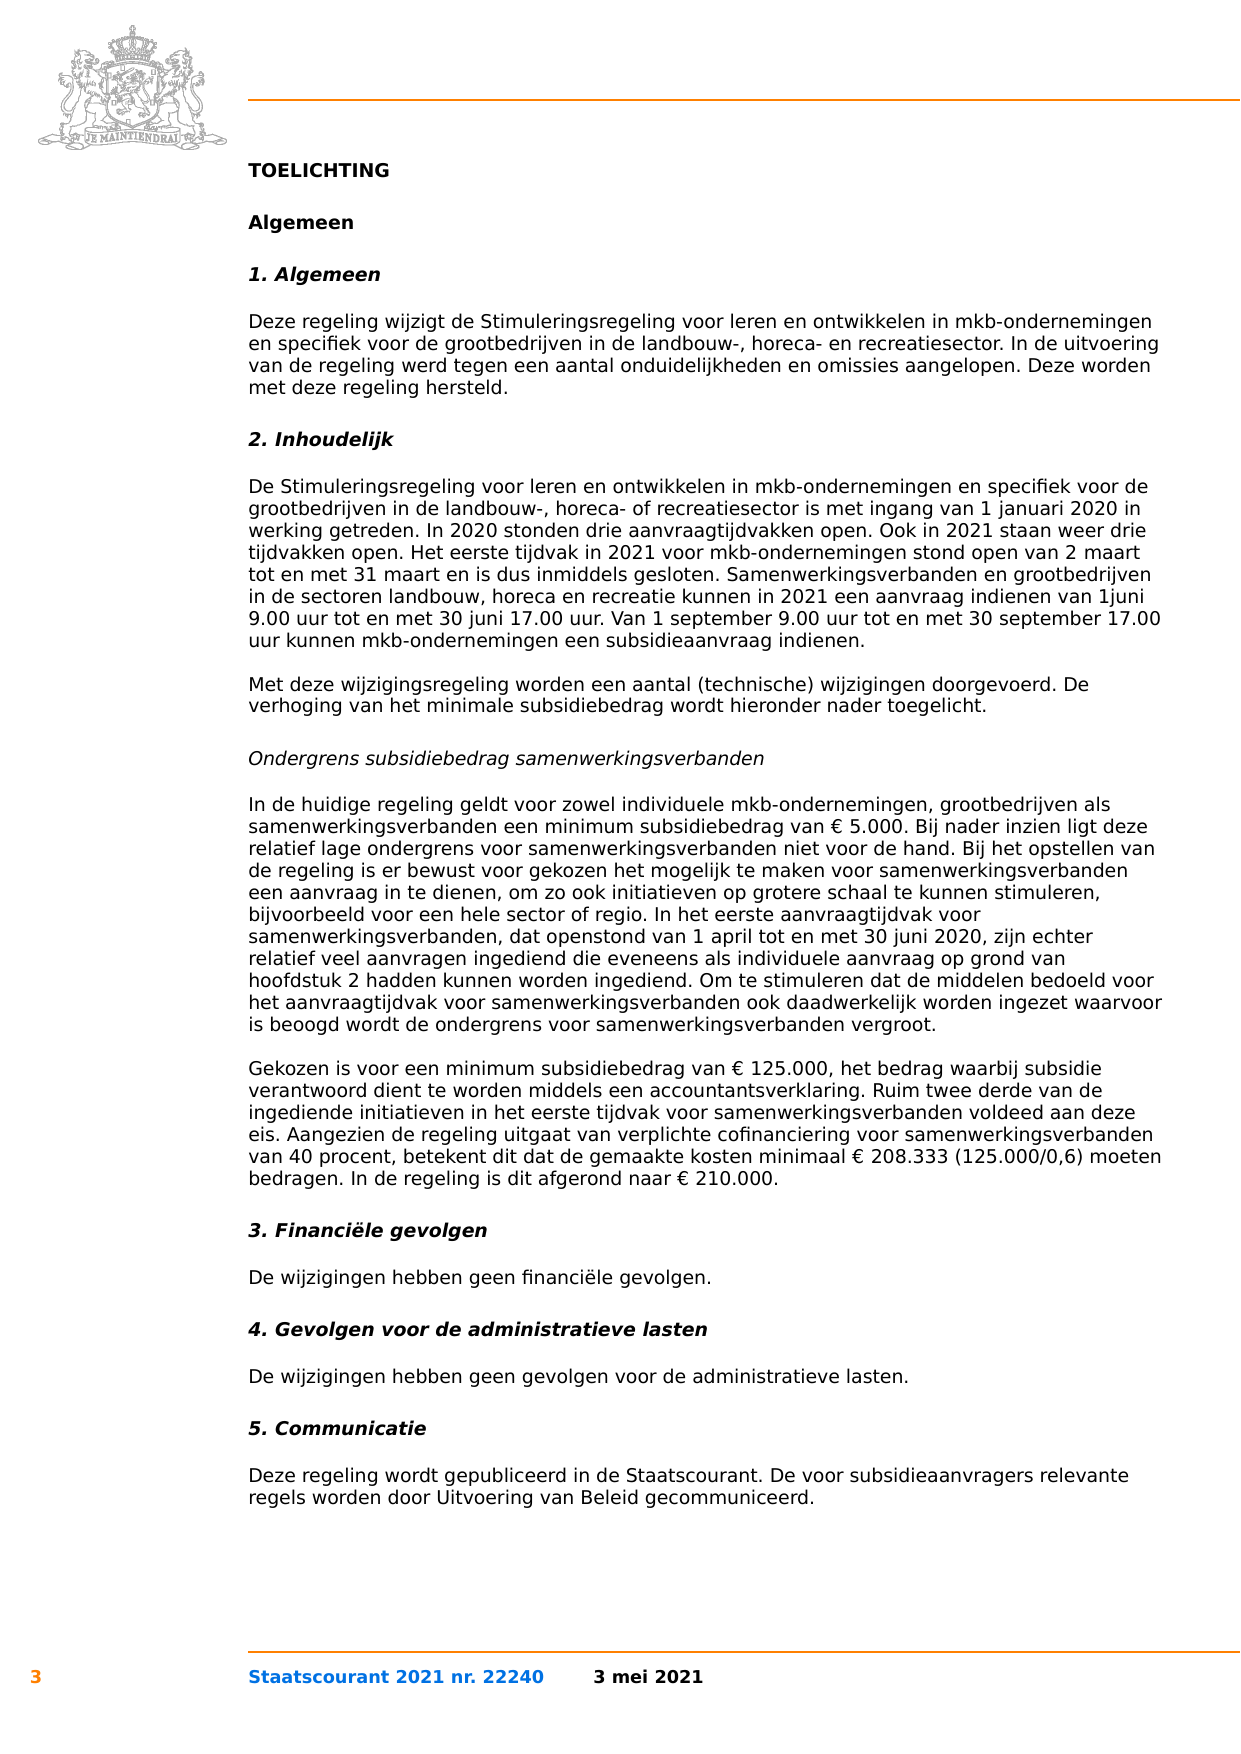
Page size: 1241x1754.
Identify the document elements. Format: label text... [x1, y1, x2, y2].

text Deze regeling wijzigt de Stimuleringsregeling voor leren en ontwikkelen in mkb-ondernemingen en specifiek voor de grootbedrijven in de landbouw-, horeca- en recreatiesector. In de uitvoering van de regeling werd tegen een aantal onduidelijkheden en omissies aangelopen. Deze worden met deze regeling hersteld. [248, 311, 1163, 399]
text De wijzigingen hebben geen gevolgen voor de administratieve lasten. [248, 1366, 1163, 1388]
subtitle 5. Communicatie [248, 1418, 1163, 1440]
text De Stimuleringsregeling voor leren en ontwikkelen in mkb-ondernemingen en specifiek voor de grootbedrijven in de landbouw-, horeca- of recreatiesector is met ingang van 1 januari 2020 in werking getreden. In 2020 stonden drie aanvraagtijdvakken open. Ook in 2021 staan weer drie tijdvakken open. Het eerste tijdvak in 2021 voor mkb-ondernemingen stond open van 2 maart tot en met 31 maart en is dus inmiddels gesloten. Samenwerkingsverbanden en grootbedrijven in de sectoren landbouw, horeca en recreatie kunnen in 2021 een aanvraag indienen van 1juni 9.00 uur tot en met 30 juni 17.00 uur. Van 1 september 9.00 uur tot en met 30 september 17.00 uur kunnen mkb-ondernemingen een subsidieaanvraag indienen. [248, 476, 1163, 652]
subtitle Algemeen [248, 212, 1163, 234]
text Deze regeling wordt gepubliceerd in de Staatscourant. De voor subsidieaanvragers relevante regels worden door Uitvoering van Beleid gecommuniceerd. [248, 1465, 1163, 1509]
text Met deze wijzigingsregeling worden een aantal (technische) wijzigingen doorgevoerd. De verhoging van het minimale subsidiebedrag wordt hieronder nader toegelicht. [248, 673, 1163, 717]
subtitle 2. Inhoudelijk [248, 429, 1163, 451]
subtitle TOELICHTING [248, 160, 1163, 182]
subtitle 3. Financiële gevolgen [248, 1220, 1163, 1242]
subtitle 4. Gevolgen voor de administratieve lasten [248, 1319, 1163, 1341]
subtitle Ondergrens subsidiebedrag samenwerkingsverbanden [248, 747, 1163, 769]
picture [38, 25, 227, 150]
text De wijzigingen hebben geen financiële gevolgen. [248, 1267, 1163, 1289]
text In de huidige regeling geldt voor zowel individuele mkb-ondernemingen, grootbedrijven als samenwerkingsverbanden een minimum subsidiebedrag van € 5.000. Bij nader inzien ligt deze relatief lage ondergrens voor samenwerkingsverbanden niet voor de hand. Bij het opstellen van de regeling is er bewust voor gekozen het mogelijk te maken voor samenwerkingsverbanden een aanvraag in te dienen, om zo ook initiatieven op grotere schaal te kunnen stimuleren, bijvoorbeeld voor een hele sector of regio. In het eerste aanvraagtijdvak voor samenwerkingsverbanden, dat openstond van 1 april tot en met 30 juni 2020, zijn echter relatief veel aanvragen ingediend die eveneens als individuele aanvraag op grond van hoofdstuk 2 hadden kunnen worden ingediend. Om te stimuleren dat de middelen bedoeld voor het aanvraagtijdvak voor samenwerkingsverbanden ook daadwerkelijk worden ingezet waarvoor is beoogd wordt de ondergrens voor samenwerkingsverbanden vergroot. [248, 794, 1163, 1036]
subtitle 1. Algemeen [248, 264, 1163, 286]
text Gekozen is voor een minimum subsidiebedrag van € 125.000, het bedrag waarbij subsidie verantwoord dient te worden middels een accountantsverklaring. Ruim twee derde van de ingediende initiatieven in het eerste tijdvak voor samenwerkingsverbanden voldeed aan deze eis. Aangezien de regeling uitgaat van verplichte cofinanciering voor samenwerkingsverbanden van 40 procent, betekent dit dat de gemaakte kosten minimaal € 208.333 (125.000/0,6) moeten bedragen. In de regeling is dit afgerond naar € 210.000. [248, 1058, 1163, 1190]
